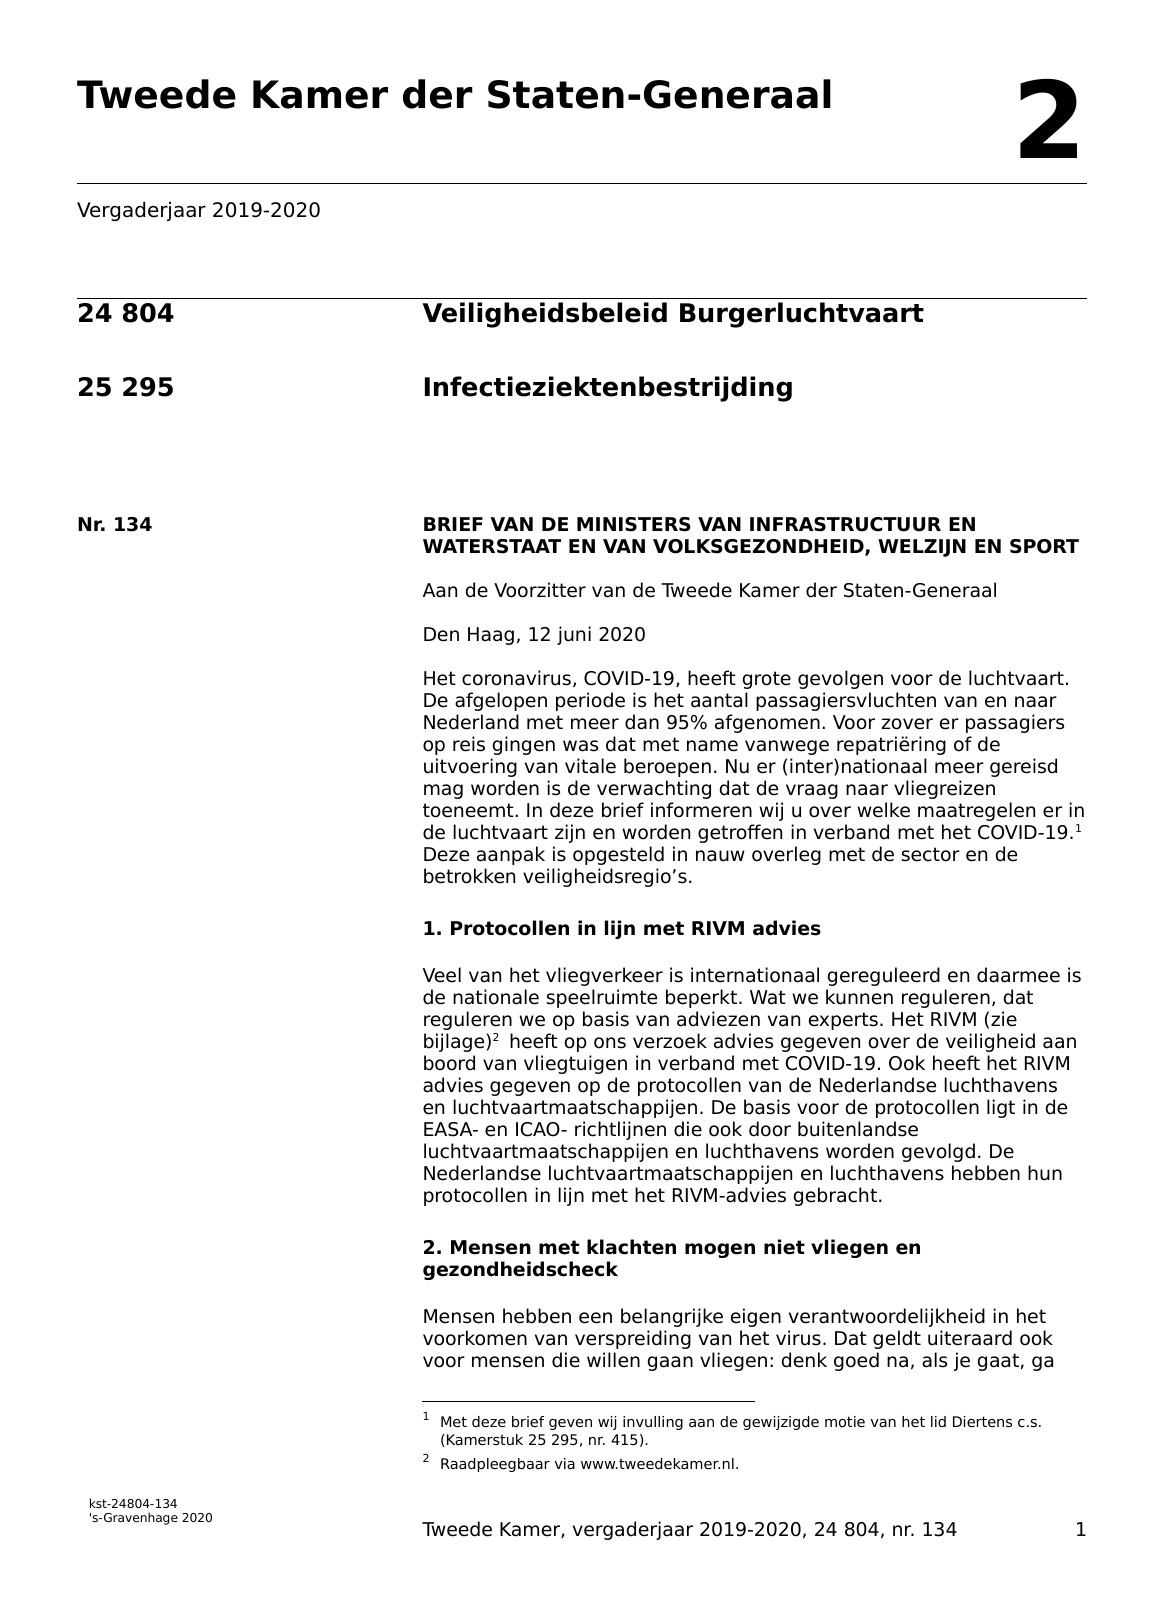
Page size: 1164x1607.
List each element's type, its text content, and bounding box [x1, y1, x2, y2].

text Mensen hebben een belangrijke eigen verantwoordelijkheid in het voorkomen van verspreiding van het virus. Dat geldt uiteraard ook voor mensen die willen gaan vliegen: denk goed na, als je gaat, ga [422, 1306, 1087, 1372]
table_cell Vergaderjaar 2019-2020 [77, 184, 1087, 298]
subtitle Nr. 134 BRIEF VAN DE MINISTERS VAN INFRASTRUCTUUR EN WATERSTAAT EN VAN VOLKSGEZONDHEID, WELZIJN EN SPORT [77, 514, 1087, 558]
table_header 2 [886, 59, 1087, 183]
subtitle 1. Protocollen in lijn met RIVM advies [422, 918, 1087, 940]
subtitle 2. Mensen met klachten mogen niet vliegen en gezondheidscheck [422, 1237, 1087, 1281]
subtitle 24 804 Veiligheidsbeleid Burgerluchtvaart [77, 299, 1087, 329]
text 's-Gravenhage 2020 [88, 1511, 323, 1525]
subtitle 25 295 Infectieziektenbestrijding [77, 373, 1087, 403]
text kst-24804-134 [88, 1497, 323, 1511]
text Met deze brief geven wij invulling aan de gewijzigde motie van het lid Diertens c.s. (Kamerstuk 25 295, nr. 415). [422, 1410, 1087, 1449]
table_header Tweede Kamer der Staten-Generaal [77, 59, 886, 183]
text Den Haag, 12 juni 2020 [422, 624, 1087, 646]
text Het coronavirus, COVID-19, heeft grote gevolgen voor de luchtvaart. De afgelopen periode is het aantal passagiersvluchten van en naar Nederland met meer dan 95% afgenomen. Voor zover er passagiers op reis gingen was dat met name vanwege repatriëring of de uitvoering van vitale beroepen. Nu er (inter)nationaal meer gereisd mag worden is de verwachting dat de vraag naar vliegreizen toeneemt. In deze brief informeren wij u over welke maatregelen er in de luchtvaart zijn en worden getroffen in verband met het COVID-19. Deze aanpak is opgesteld in nauw overleg met de sector en de betrokken veiligheidsregio’s. [422, 668, 1087, 888]
text Raadpleegbaar via www.tweedekamer.nl. [422, 1452, 1087, 1474]
text Aan de Voorzitter van de Tweede Kamer der Staten-Generaal [422, 580, 1087, 602]
text Veel van het vliegverkeer is internationaal gereguleerd en daarmee is de nationale speelruimte beperkt. Wat we kunnen reguleren, dat reguleren we op basis van adviezen van experts. Het RIVM (zie bijlage) heeft op ons verzoek advies gegeven over de veiligheid aan boord van vliegtuigen in verband met COVID-19. Ook heeft het RIVM advies gegeven op de protocollen van de Nederlandse luchthavens en luchtvaartmaatschappijen. De basis voor de protocollen ligt in de EASA- en ICAO- richtlijnen die ook door buitenlandse luchtvaartmaatschappijen en luchthavens worden gevolgd. De Nederlandse luchtvaartmaatschappijen en luchthavens hebben hun protocollen in lijn met het RIVM-advies gebracht. [422, 965, 1087, 1207]
